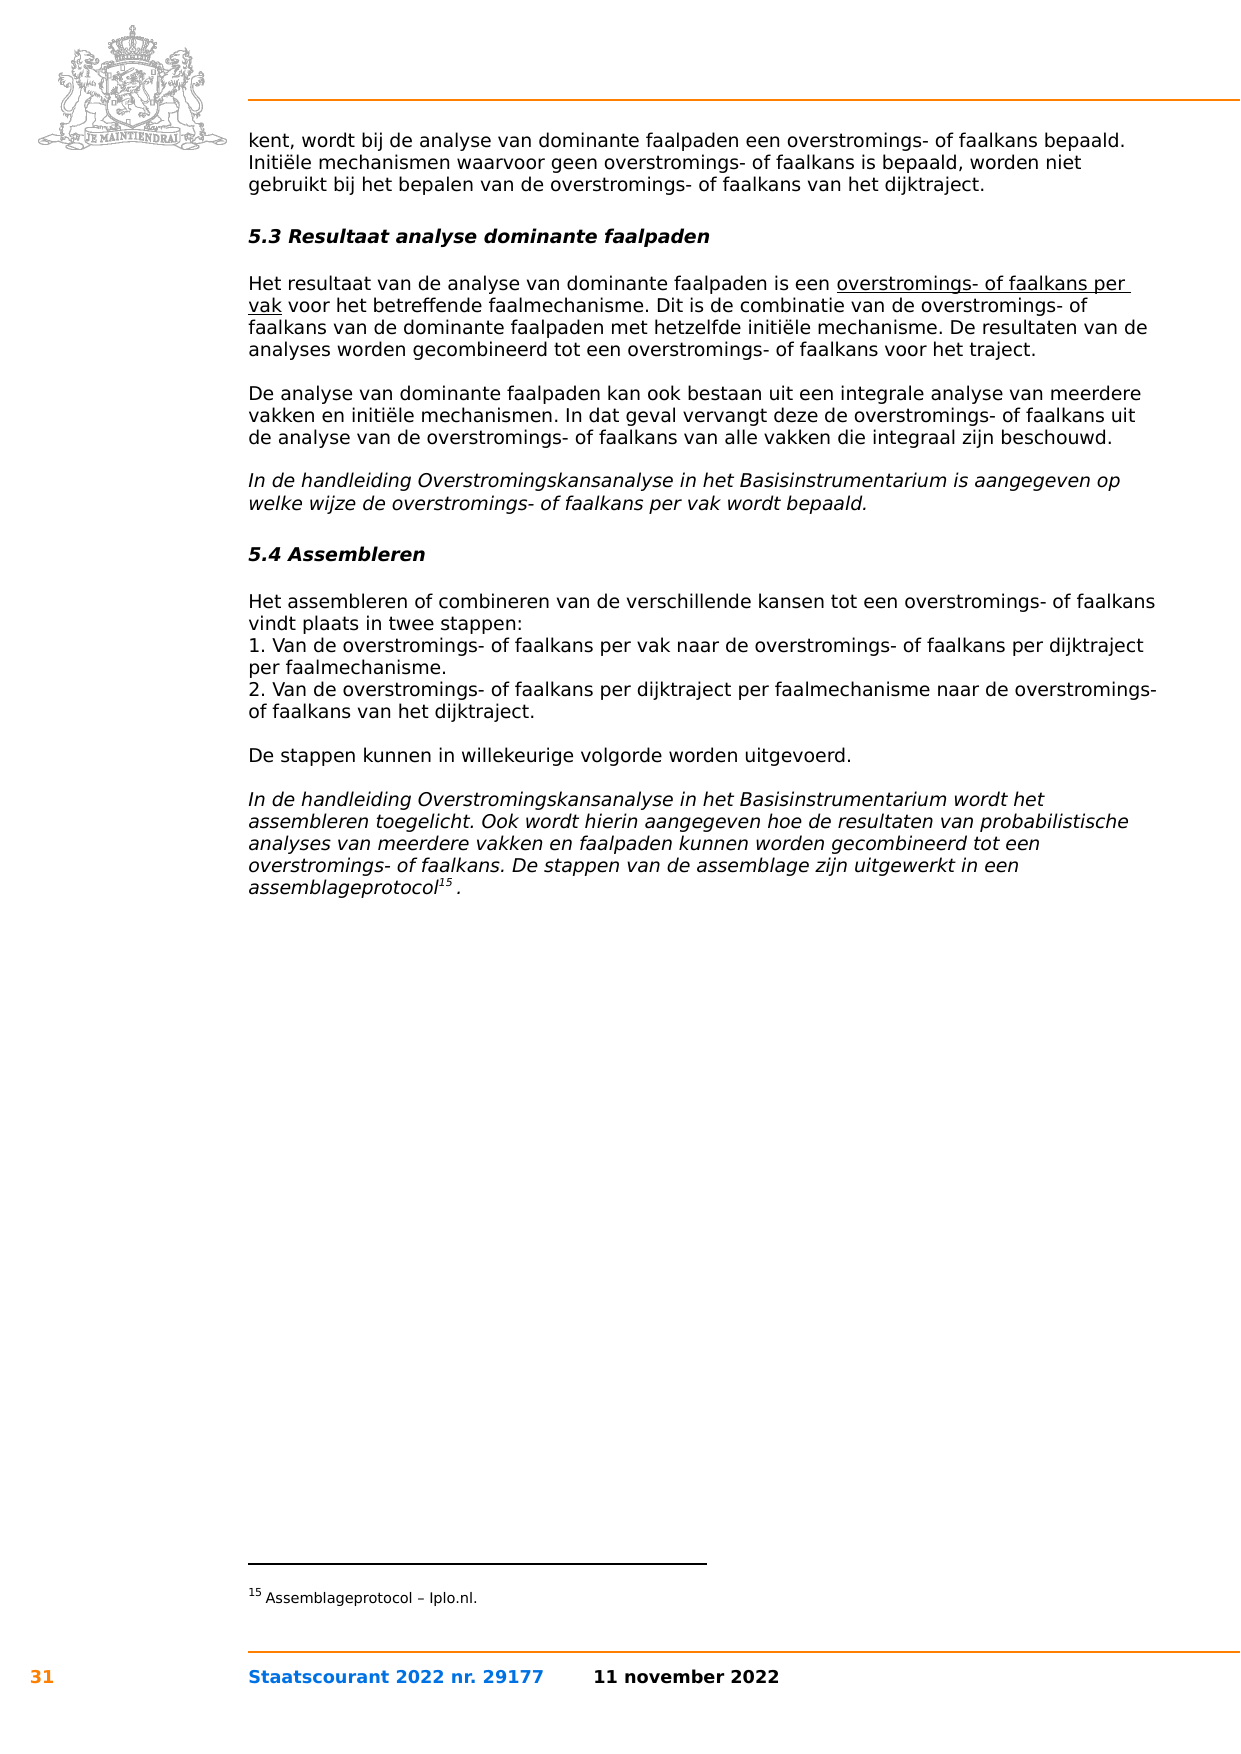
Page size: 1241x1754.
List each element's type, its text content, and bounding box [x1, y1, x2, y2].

text 1. Van de overstromings- of faalkans per vak naar de overstromings- of faalkans per dijktraject per faalmechanisme. [248, 635, 1163, 679]
text Assemblageprotocol – Iplo.nl. [248, 1586, 1163, 1608]
picture [38, 25, 227, 150]
subtitle 5.4 Assembleren [248, 544, 1163, 566]
text kent, wordt bij de analyse van dominante faalpaden een overstromings- of faalkans bepaald. Initiële mechanismen waarvoor geen overstromings- of faalkans is bepaald, worden niet gebruikt bij het bepalen van de overstromings- of faalkans van het dijktraject. [248, 130, 1163, 196]
text 2. Van de overstromings- of faalkans per dijktraject per faalmechanisme naar de overstromings- of faalkans van het dijktraject. [248, 679, 1163, 723]
text Het assembleren of combineren van de verschillende kansen tot een overstromings- of faalkans vindt plaats in twee stappen: [248, 591, 1163, 635]
text Het resultaat van de analyse van dominante faalpaden is een overstromings- of faalkans per vak voor het betreffende faalmechanisme. Dit is de combinatie van de overstromings- of faalkans van de dominante faalpaden met hetzelfde initiële mechanisme. De resultaten van de analyses worden gecombineerd tot een overstromings- of faalkans voor het traject. [248, 273, 1163, 361]
text In de handleiding Overstromingskansanalyse in het Basisinstrumentarium is aangegeven op welke wijze de overstromings- of faalkans per vak wordt bepaald. [248, 470, 1163, 514]
text De stappen kunnen in willekeurige volgorde worden uitgevoerd. [248, 745, 1163, 767]
subtitle 5.3 Resultaat analyse dominante faalpaden [248, 226, 1163, 248]
text De analyse van dominante faalpaden kan ook bestaan uit een integrale analyse van meerdere vakken en initiële mechanismen. In dat geval vervangt deze de overstromings- of faalkans uit de analyse van de overstromings- of faalkans van alle vakken die integraal zijn beschouwd. [248, 383, 1163, 448]
text In de handleiding Overstromingskansanalyse in het Basisinstrumentarium wordt het assembleren toegelicht. Ook wordt hierin aangegeven hoe de resultaten van probabilistische analyses van meerdere vakken en faalpaden kunnen worden gecombineerd tot een overstromings- of faalkans. De stappen van de assemblage zijn uitgewerkt in een assemblageprotocol. [248, 789, 1163, 899]
